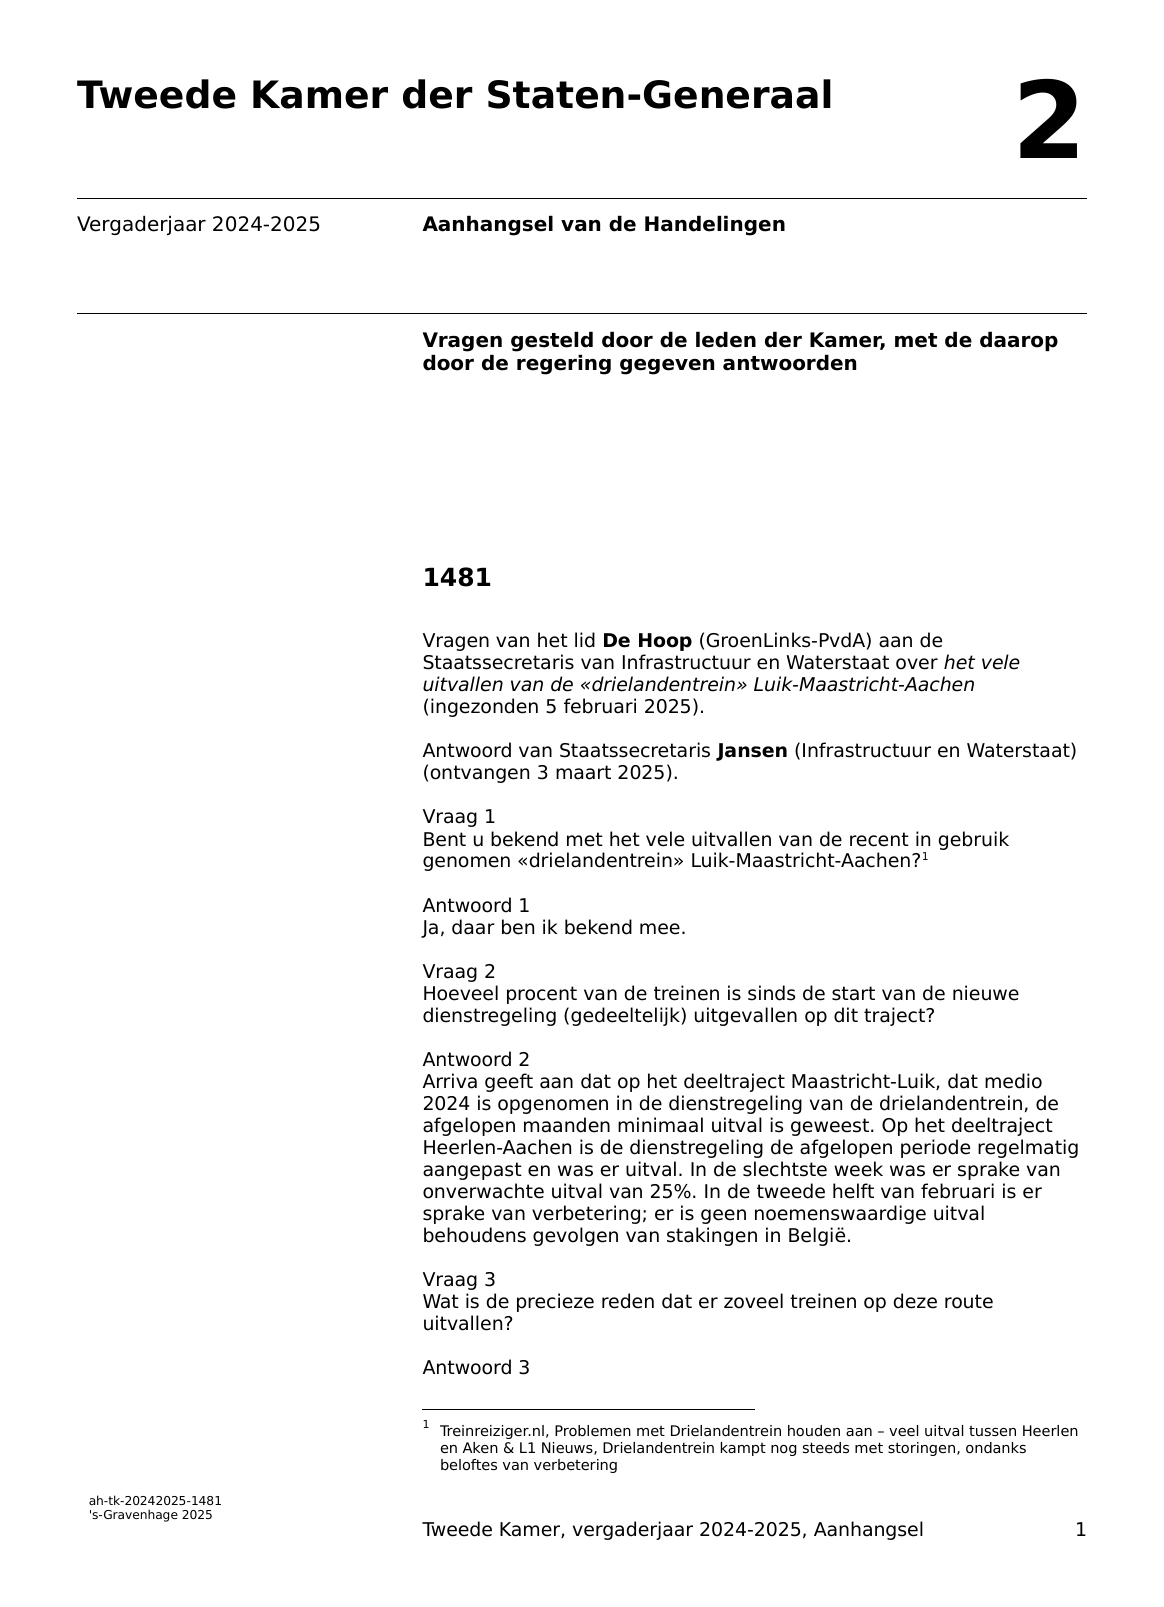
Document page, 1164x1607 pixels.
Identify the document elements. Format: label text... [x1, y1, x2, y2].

text 1481 [422, 563, 1087, 592]
text Ja, daar ben ik bekend mee. [422, 917, 1087, 938]
text Treinreiziger.nl, Problemen met Drielandentrein houden aan – veel uitval tussen Heerlen en Aken & L1 Nieuws, Drielandentrein kampt nog steeds met storingen, ondanks beloftes van verbetering [422, 1418, 1087, 1474]
text Antwoord 1 [422, 894, 1087, 917]
text Vraag 1 [422, 806, 1087, 828]
table_cell Aanhangsel van de Handelingen [422, 199, 1087, 313]
table_header Tweede Kamer der Staten-Generaal [77, 59, 886, 198]
text Wat is de precieze reden dat er zoveel treinen op deze route uitvallen? [422, 1291, 1087, 1335]
text ah-tk-20242025-1481 [88, 1494, 323, 1508]
text Vragen van het lid De Hoop (GroenLinks-PvdA) aan de Staatssecretaris van Infrastructuur en Waterstaat over het vele uitvallen van de «drielandentrein» Luik-Maastricht-Aachen (ingezonden 5 februari 2025). [422, 630, 1087, 718]
text Antwoord 2 [422, 1049, 1087, 1071]
table_cell [77, 314, 422, 375]
table_header 2 [886, 59, 1087, 198]
text 's-Gravenhage 2025 [88, 1508, 323, 1522]
text Arriva geeft aan dat op het deeltraject Maastricht-Luik, dat medio 2024 is opgenomen in de dienstregeling van de drielandentrein, de afgelopen maanden minimaal uitval is geweest. Op het deeltraject Heerlen-Aachen is de dienstregeling de afgelopen periode regelmatig aangepast en was er uitval. In de slechtste week was er sprake van onverwachte uitval van 25%. In de tweede helft van februari is er sprake van verbetering; er is geen noemenswaardige uitval behoudens gevolgen van stakingen in België. [422, 1071, 1087, 1247]
text Hoeveel procent van de treinen is sinds de start van de nieuwe dienstregeling (gedeeltelijk) uitgevallen op dit traject? [422, 983, 1087, 1027]
text Vraag 3 [422, 1269, 1087, 1291]
text Bent u bekend met het vele uitvallen van de recent in gebruik genomen «drielandentrein» Luik-Maastricht-Aachen? [422, 828, 1087, 872]
text Antwoord van Staatssecretaris Jansen (Infrastructuur en Waterstaat) (ontvangen 3 maart 2025). [422, 740, 1087, 784]
table_cell Vergaderjaar 2024-2025 [77, 199, 422, 313]
table_cell Vragen gesteld door de leden der Kamer, met de daarop door de regering gegeven antwoorden [422, 314, 1087, 375]
text Antwoord 3 [422, 1357, 1087, 1379]
text Vraag 2 [422, 961, 1087, 983]
